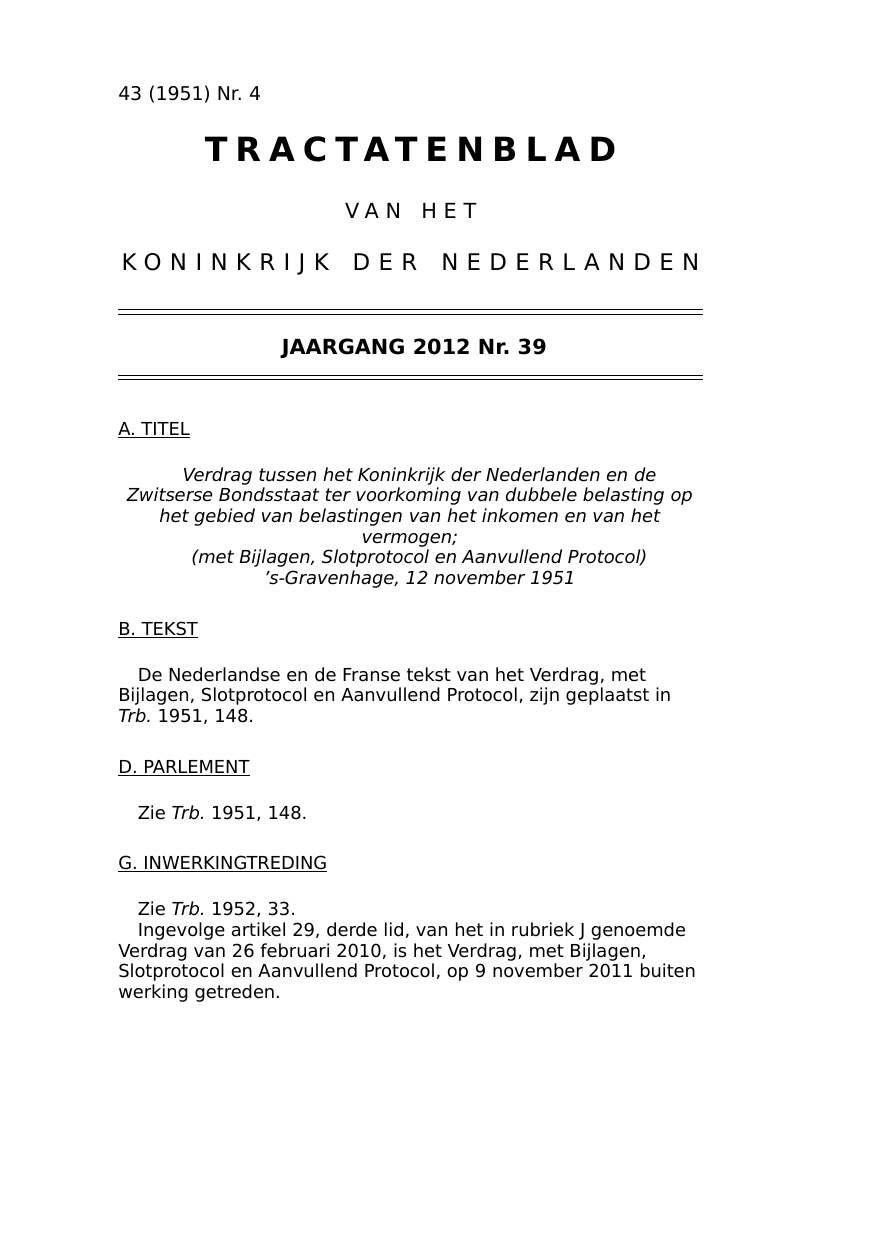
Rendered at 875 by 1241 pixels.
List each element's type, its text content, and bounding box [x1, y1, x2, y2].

text TRACTATENBLAD [118, 130, 703, 169]
subtitle G. INWERKINGTREDING [118, 853, 703, 874]
subtitle B. TEKST [118, 619, 703, 639]
subtitle D. PARLEMENT [118, 757, 703, 777]
text ’s-Gravenhage, 12 november 1951 [118, 568, 703, 589]
text VAN HET [118, 199, 703, 223]
text KONINKRIJK DER NEDERLANDEN [118, 249, 703, 276]
text (met Bijlagen, Slotprotocol en Aanvullend Protocol) [118, 547, 703, 568]
subtitle A. TITEL [118, 419, 703, 439]
text 43 (1951) Nr. 4 [118, 83, 703, 105]
text Ingevolge artikel 29, derde lid, van het in rubriek J genoemde Verdrag van 26 februari 2010, is het Verdrag, met Bijlagen, Slotprotocol en Aanvullend Protocol, op 9 november 2011 buiten werking getreden. [118, 920, 703, 1003]
text JAARGANG 2012 Nr. 39 [118, 335, 703, 359]
text Zie Trb. 1951, 148. [118, 802, 703, 823]
text De Nederlandse en de Franse tekst van het Verdrag, met Bijlagen, Slotprotocol en Aanvullend Protocol, zijn geplaatst in Trb. 1951, 148. [118, 664, 703, 727]
text Verdrag tussen het Koninkrijk der Nederlanden en de Zwitserse Bondsstaat ter voorkoming van dubbele belasting op het gebied van belastingen van het inkomen en van het vermogen; [118, 464, 703, 547]
text Zie Trb. 1952, 33. [118, 899, 703, 920]
